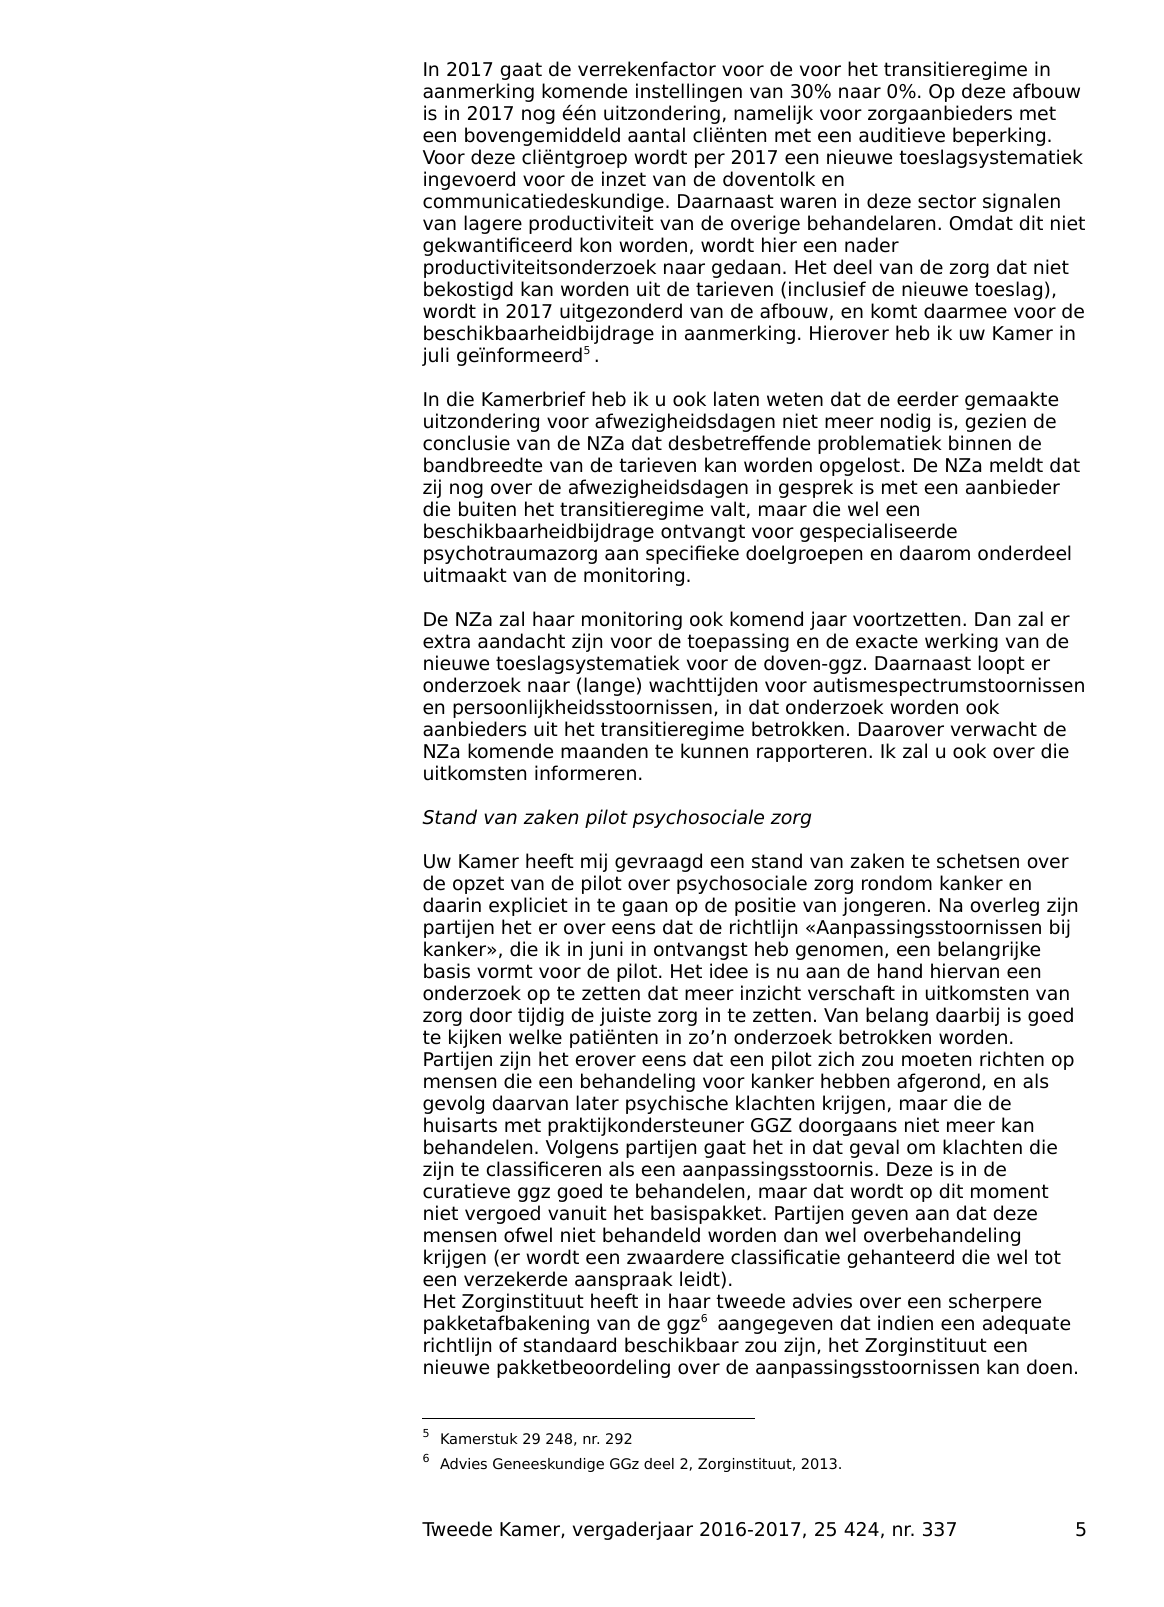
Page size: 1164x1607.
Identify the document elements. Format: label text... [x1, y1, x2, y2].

text Het Zorginstituut heeft in haar tweede advies over een scherpere pakketafbakening van de ggz aangegeven dat indien een adequate richtlijn of standaard beschikbaar zou zijn, het Zorginstituut een nieuwe pakketbeoordeling over de aanpassingsstoornissen kan doen. [422, 1291, 1087, 1379]
subtitle Stand van zaken pilot psychosociale zorg [422, 807, 1087, 829]
text In die Kamerbrief heb ik u ook laten weten dat de eerder gemaakte uitzondering voor afwezigheidsdagen niet meer nodig is, gezien de conclusie van de NZa dat desbetreffende problematiek binnen de bandbreedte van de tarieven kan worden opgelost. De NZa meldt dat zij nog over de afwezigheidsdagen in gesprek is met een aanbieder die buiten het transitieregime valt, maar die wel een beschikbaarheidbijdrage ontvangt voor gespecialiseerde psychotraumazorg aan specifieke doelgroepen en daarom onderdeel uitmaakt van de monitoring. [422, 389, 1087, 587]
text Uw Kamer heeft mij gevraagd een stand van zaken te schetsen over de opzet van de pilot over psychosociale zorg rondom kanker en daarin expliciet in te gaan op de positie van jongeren. Na overleg zijn partijen het er over eens dat de richtlijn «Aanpassingsstoornissen bij kanker», die ik in juni in ontvangst heb genomen, een belangrijke basis vormt voor de pilot. Het idee is nu aan de hand hiervan een onderzoek op te zetten dat meer inzicht verschaft in uitkomsten van zorg door tijdig de juiste zorg in te zetten. Van belang daarbij is goed te kijken welke patiënten in zo’n onderzoek betrokken worden. Partijen zijn het erover eens dat een pilot zich zou moeten richten op mensen die een behandeling voor kanker hebben afgerond, en als gevolg daarvan later psychische klachten krijgen, maar die de huisarts met praktijkondersteuner GGZ doorgaans niet meer kan behandelen. Volgens partijen gaat het in dat geval om klachten die zijn te classificeren als een aanpassingsstoornis. Deze is in de curatieve ggz goed te behandelen, maar dat wordt op dit moment niet vergoed vanuit het basispakket. Partijen geven aan dat deze mensen ofwel niet behandeld worden dan wel overbehandeling krijgen (er wordt een zwaardere classificatie gehanteerd die wel tot een verzekerde aanspraak leidt). [422, 851, 1087, 1291]
text Kamerstuk 29 248, nr. 292 [422, 1427, 1087, 1449]
text In 2017 gaat de verrekenfactor voor de voor het transitieregime in aanmerking komende instellingen van 30% naar 0%. Op deze afbouw is in 2017 nog één uitzondering, namelijk voor zorgaanbieders met een bovengemiddeld aantal cliënten met een auditieve beperking. Voor deze cliëntgroep wordt per 2017 een nieuwe toeslagsystematiek ingevoerd voor de inzet van de doventolk en communicatiedeskundige. Daarnaast waren in deze sector signalen van lagere productiviteit van de overige behandelaren. Omdat dit niet gekwantificeerd kon worden, wordt hier een nader productiviteitsonderzoek naar gedaan. Het deel van de zorg dat niet bekostigd kan worden uit de tarieven (inclusief de nieuwe toeslag), wordt in 2017 uitgezonderd van de afbouw, en komt daarmee voor de beschikbaarheidbijdrage in aanmerking. Hierover heb ik uw Kamer in juli geïnformeerd. [422, 59, 1087, 367]
text Advies Geneeskundige GGz deel 2, Zorginstituut, 2013. [422, 1452, 1087, 1474]
text De NZa zal haar monitoring ook komend jaar voortzetten. Dan zal er extra aandacht zijn voor de toepassing en de exacte werking van de nieuwe toeslagsystematiek voor de doven-ggz. Daarnaast loopt er onderzoek naar (lange) wachttijden voor autismespectrumstoornissen en persoonlijkheidsstoornissen, in dat onderzoek worden ook aanbieders uit het transitieregime betrokken. Daarover verwacht de NZa komende maanden te kunnen rapporteren. Ik zal u ook over die uitkomsten informeren. [422, 609, 1087, 785]
